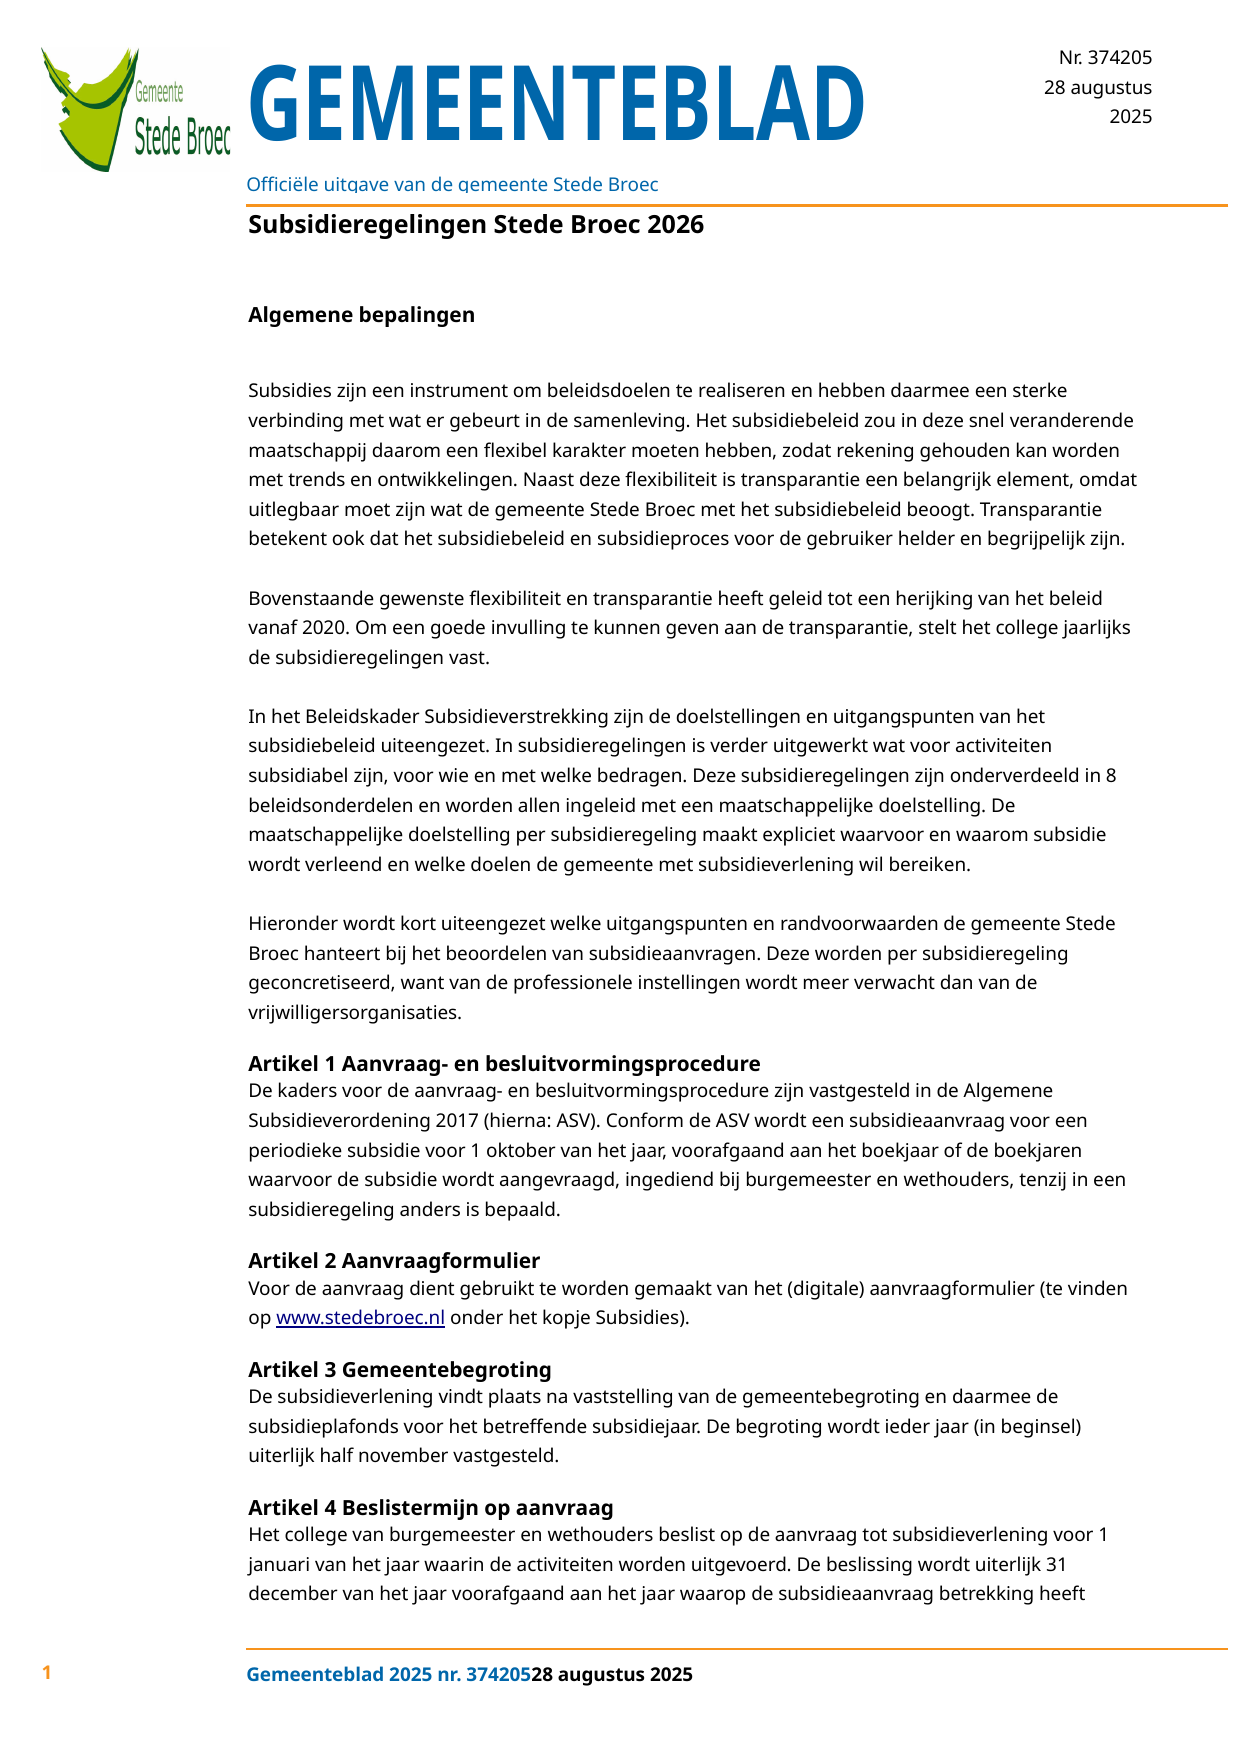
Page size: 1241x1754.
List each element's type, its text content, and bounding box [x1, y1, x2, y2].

text Subsidies zijn een instrument om beleidsdoelen te realiseren en hebben daarmee een sterke verbinding met wat er gebeurt in de samenleving. Het subsidiebeleid zou in deze snel veranderende maatschappij daarom een flexibel karakter moeten hebben, zodat rekening gehouden kan worden met trends en ontwikkelingen. Naast deze flexibiliteit is transparantie een belangrijk element, omdat uitlegbaar moet zijn wat de gemeente Stede Broec met het subsidiebeleid beoogt. Transparantie betekent ook dat het subsidiebeleid en subsidieproces voor de gebruiker helder en begrijpelijk zijn. [248, 378, 1152, 551]
text Algemene bepalingen [248, 300, 1152, 328]
text Voor de aanvraag dient gebruikt te worden gemaakt van het (digitale) aanvraagformulier (te vinden op www.stedebroec.nl onder het kopje Subsidies). [248, 1275, 1152, 1330]
text De subsidieverlening vindt plaats na vaststelling van de gemeentebegroting en daarmee de subsidieplafonds voor het betreffende subsidiejaar. De begroting wordt ieder jaar (in beginsel) uiterlijk half november vastgesteld. [248, 1383, 1152, 1468]
text Artikel 1 Aanvraag- en besluitvormingsprocedure [248, 1049, 1152, 1078]
text Artikel 3 Gemeentebegroting [248, 1355, 1152, 1383]
text Subsidieregelingen Stede Broec 2026 [248, 207, 1152, 241]
text De kaders voor de aanvraag- en besluitvormingsprocedure zijn vastgesteld in de Algemene Subsidieverordening 2017 (hierna: ASV). Conform de ASV wordt een subsidieaanvraag voor een periodieke subsidie voor 1 oktober van het jaar, voorafgaand aan het boekjaar of de boekjaren waarvoor de subsidie wordt aangevraagd, ingediend bij burgemeester en wethouders, tenzij in een subsidieregeling anders is bepaald. [248, 1078, 1152, 1222]
text In het Beleidskader Subsidieverstrekking zijn de doelstellingen en uitgangspunten van het subsidiebeleid uiteengezet. In subsidieregelingen is verder uitgewerkt wat voor activiteiten subsidiabel zijn, voor wie en met welke bedragen. Deze subsidieregelingen zijn onderverdeeld in 8 beleidsonderdelen en worden allen ingeleid met een maatschappelijke doelstelling. De maatschappelijke doelstelling per subsidieregeling maakt expliciet waarvoor en waarom subsidie wordt verleend en welke doelen de gemeente met subsidieverlening wil bereiken. [248, 703, 1152, 877]
text Artikel 4 Beslistermijn op aanvraag [248, 1493, 1152, 1521]
text Artikel 2 Aanvraagformulier [248, 1246, 1152, 1275]
text Het college van burgemeester en wethouders beslist op de aanvraag tot subsidieverlening voor 1 januari van het jaar waarin de activiteiten worden uitgevoerd. De beslissing wordt uiterlijk 31 december van het jaar voorafgaand aan het jaar waarop de subsidieaanvraag betrekking heeft [248, 1521, 1152, 1606]
text Hieronder wordt kort uiteengezet welke uitgangspunten en randvoorwaarden de gemeente Stede Broec hanteert bij het beoordelen van subsidieaanvragen. Deze worden per subsidieregeling geconcretiseerd, want van de professionele instellingen wordt meer verwacht dan van de vrijwilligersorganisaties. [248, 910, 1152, 1024]
text Bovenstaande gewenste flexibiliteit en transparantie heeft geleid tot een herijking van het beleid vanaf 2020. Om een goede invulling te kunnen geven aan de transparantie, stelt het college jaarlijks de subsidieregelingen vast. [248, 585, 1152, 669]
picture [41, 47, 231, 172]
